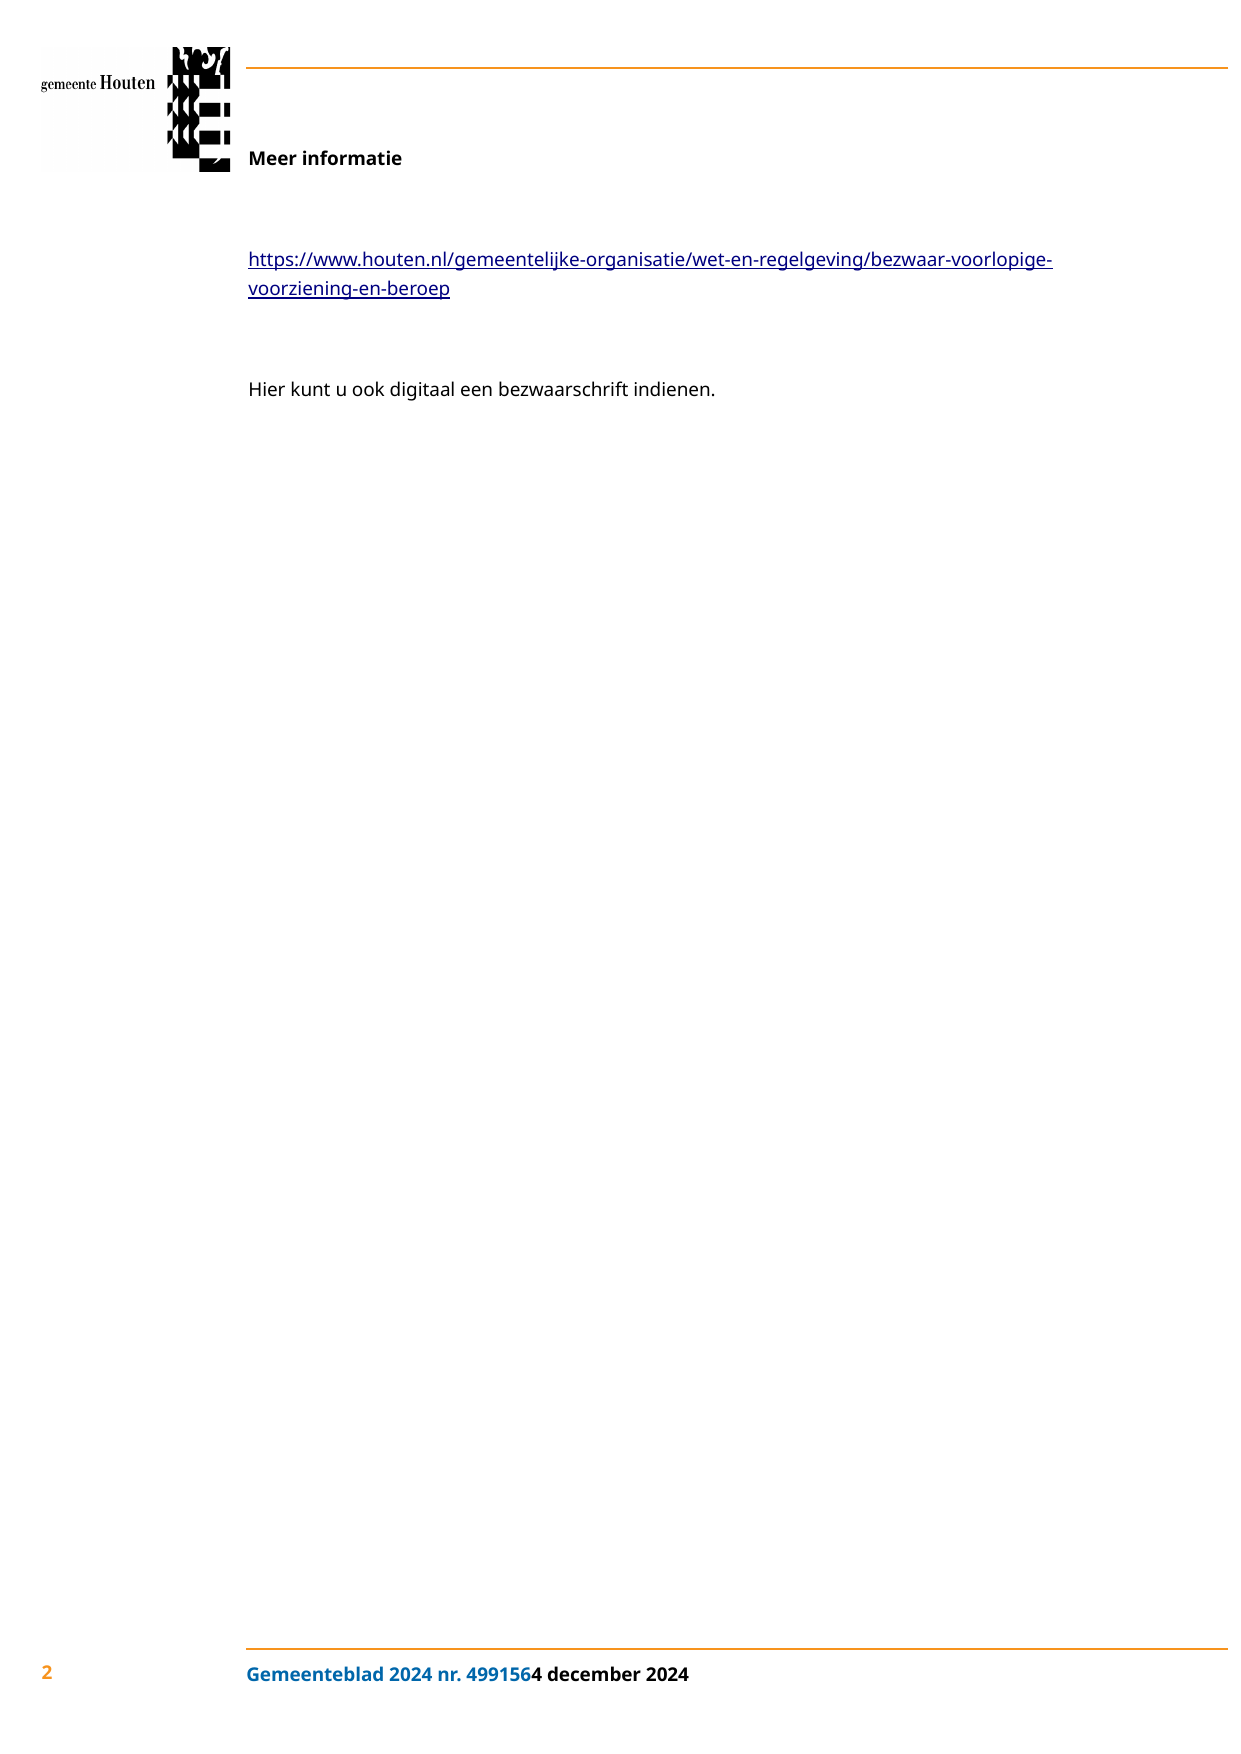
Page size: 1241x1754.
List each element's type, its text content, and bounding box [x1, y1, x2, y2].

text Meer informatie [248, 145, 1152, 171]
picture [41, 47, 231, 172]
text https://www.houten.nl/gemeentelijke-organisatie/wet-en-regelgeving/bezwaar-voorlopige-voorziening-en-beroep [248, 246, 1152, 301]
text Hier kunt u ook digitaal een bezwaarschrift indienen. [248, 376, 1152, 402]
